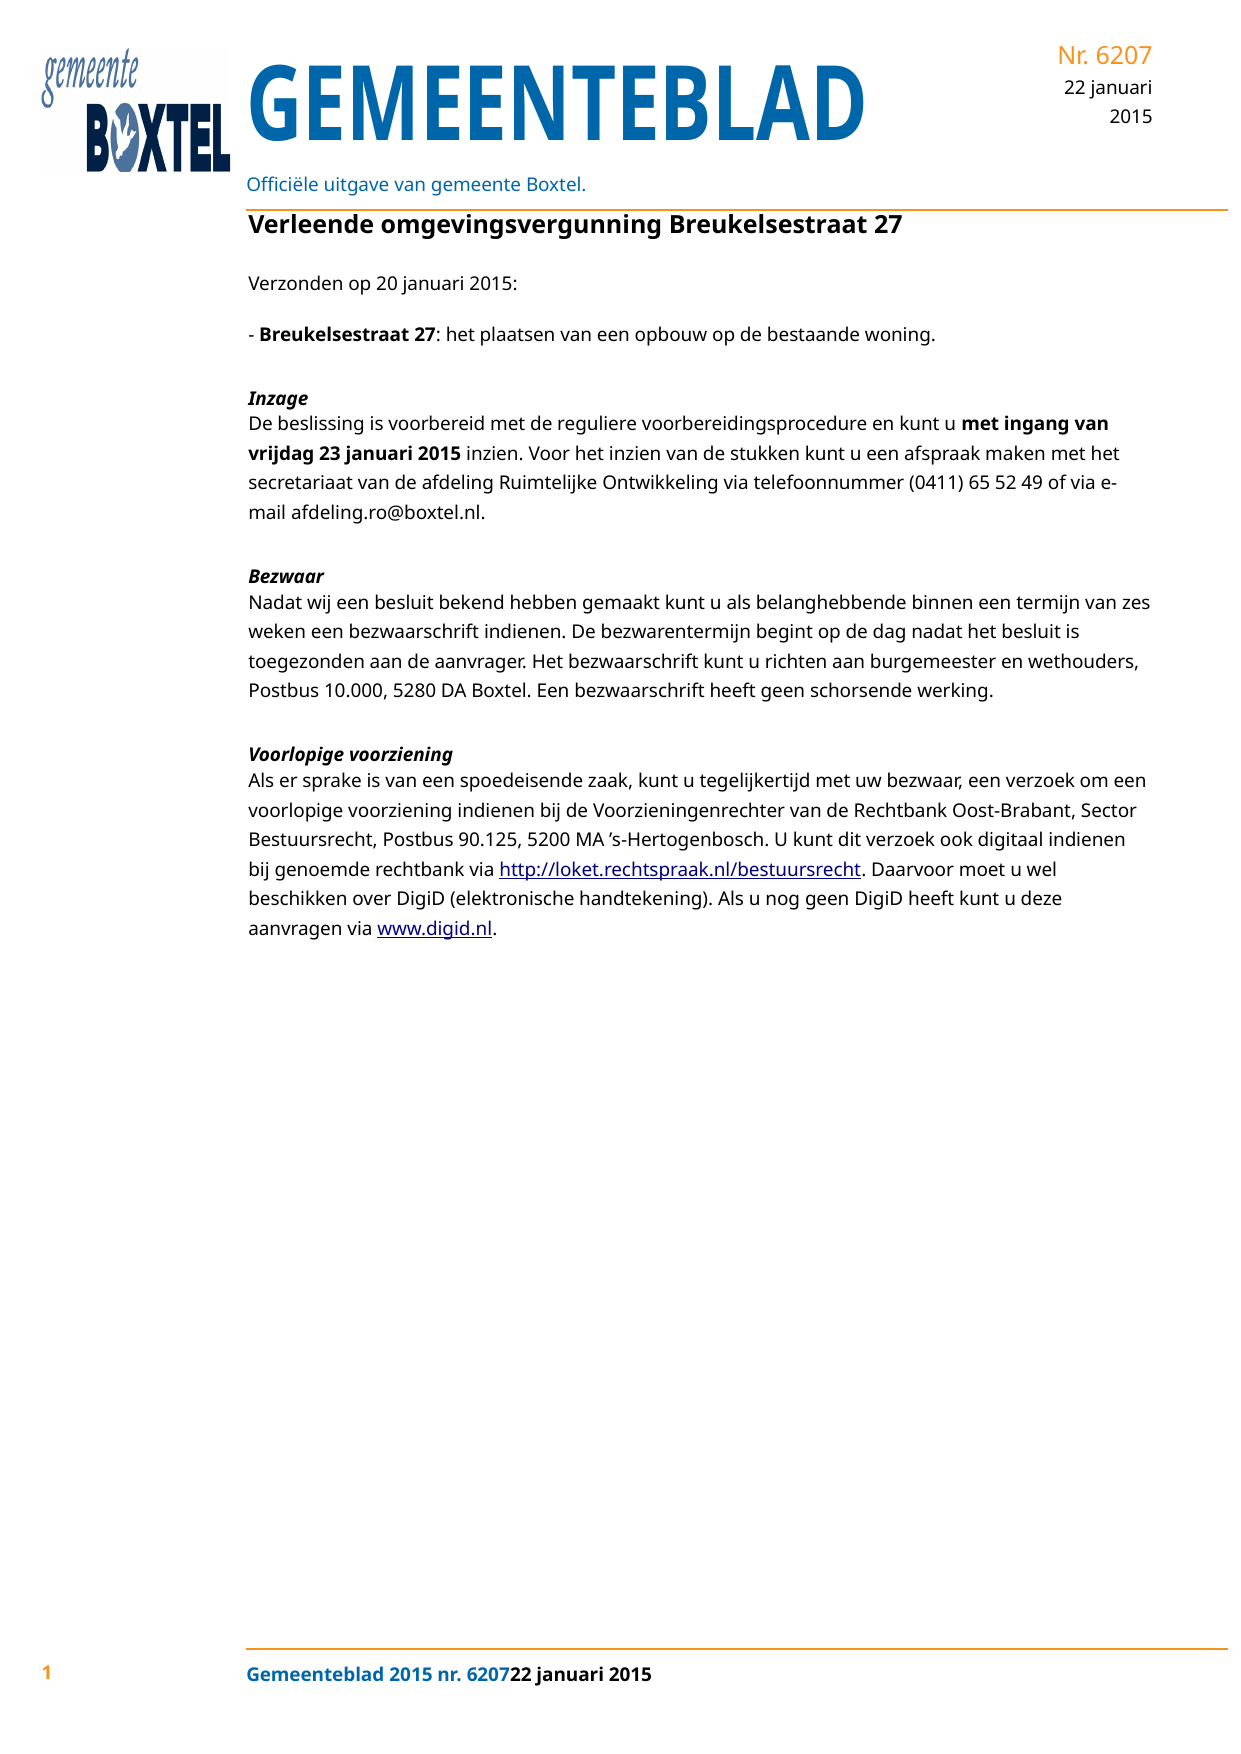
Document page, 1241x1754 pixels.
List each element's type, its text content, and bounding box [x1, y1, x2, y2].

text De beslissing is voorbereid met de reguliere voorbereidingsprocedure en kunt u met ingang van vrijdag 23 januari 2015 inzien. Voor het inzien van de stukken kunt u een afspraak maken met het secretariaat van de afdeling Ruimtelijke Ontwikkeling via telefoonnummer (0411) 65 52 49 of via e-mail afdeling.ro@boxtel.nl. [248, 410, 1152, 525]
text Verleende omgevingsvergunning Breukelsestraat 27 [248, 211, 1152, 241]
text Bezwaar [248, 563, 1152, 589]
text Als er sprake is van een spoedeisende zaak, kunt u tegelijkertijd met uw bezwaar, een verzoek om een voorlopige voorziening indienen bij de Voorzieningenrechter van de Rechtbank Oost-Brabant, Sector Bestuursrecht, Postbus 90.125, 5200 MA ’s-Hertogenbosch. U kunt dit verzoek ook digitaal indienen bij genoemde rechtbank via http://loket.rechtspraak.nl/bestuursrecht. Daarvoor moet u wel beschikken over DigiD (elektronische handtekening). Als u nog geen DigiD heeft kunt u deze aanvragen via www.digid.nl. [248, 767, 1152, 941]
text Inzage [248, 385, 1152, 410]
text - Breukelsestraat 27: het plaatsen van een opbouw op de bestaande woning. [248, 321, 1152, 346]
text Nadat wij een besluit bekend hebben gemaakt kunt u als belanghebbende binnen een termijn van zes weken een bezwaarschrift indienen. De bezwarentermijn begint op de dag nadat het besluit is toegezonden aan de aanvrager. Het bezwaarschrift kunt u richten aan burgemeester en wethouders, Postbus 10.000, 5280 DA Boxtel. Een bezwaarschrift heeft geen schorsende werking. [248, 589, 1152, 703]
picture [41, 47, 231, 172]
text Verzonden op 20 januari 2015: [248, 270, 1152, 296]
text Voorlopige voorziening [248, 742, 1152, 767]
